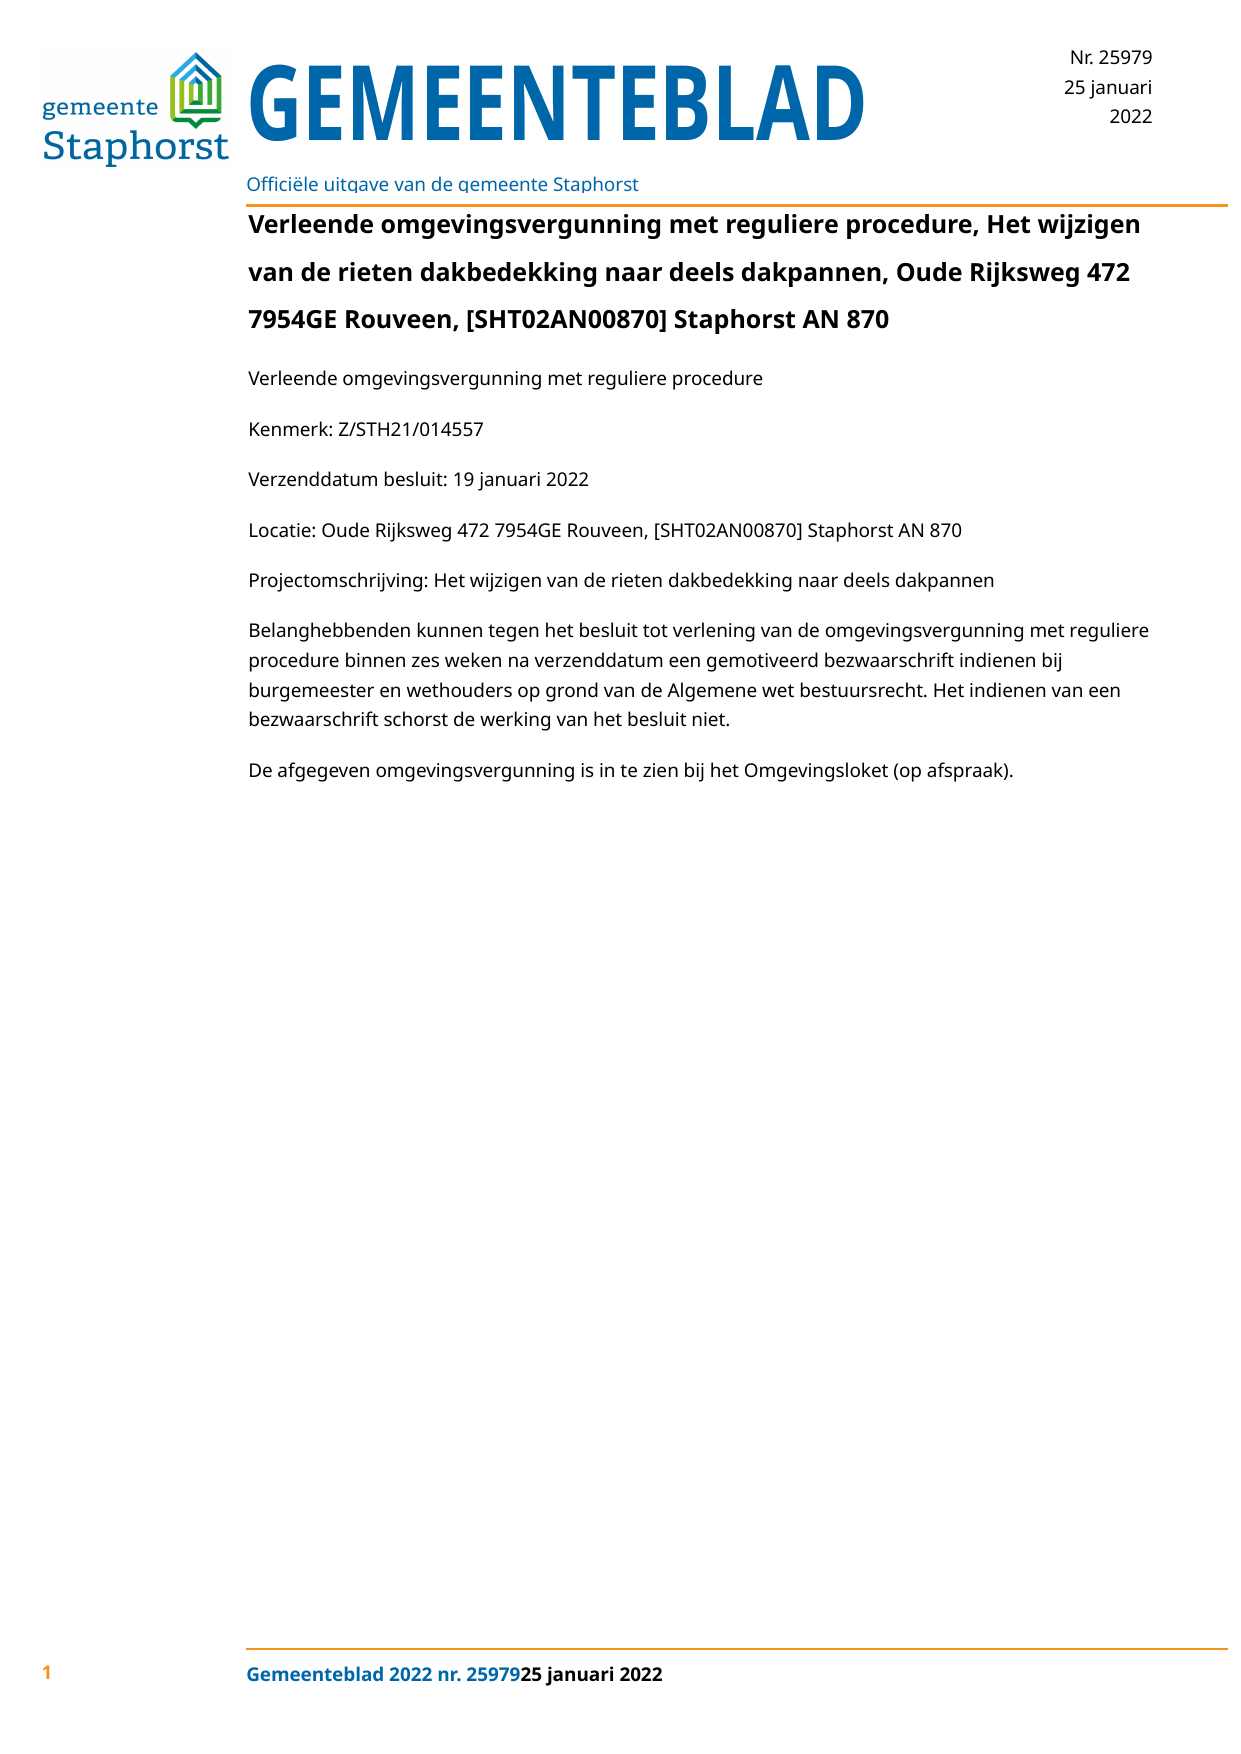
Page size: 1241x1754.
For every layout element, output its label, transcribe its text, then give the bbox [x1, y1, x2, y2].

text Verzenddatum besluit: 19 januari 2022 [248, 466, 1152, 492]
picture [41, 47, 231, 172]
text Belanghebbenden kunnen tegen het besluit tot verlening van de omgevingsvergunning met reguliere procedure binnen zes weken na verzenddatum een gemotiveerd bezwaarschrift indienen bij burgemeester en wethouders op grond van de Algemene wet bestuursrecht. Het indienen van een bezwaarschrift schorst de werking van het besluit niet. [248, 618, 1152, 732]
text Kenmerk: Z/STH21/014557 [248, 416, 1152, 442]
text Verleende omgevingsvergunning met reguliere procedure, Het wijzigen van de rieten dakbedekking naar deels dakpannen, Oude Rijksweg 472 7954GE Rouveen, [SHT02AN00870] Staphorst AN 870 [248, 207, 1152, 336]
text Locatie: Oude Rijksweg 472 7954GE Rouveen, [SHT02AN00870] Staphorst AN 870 [248, 517, 1152, 542]
text Verleende omgevingsvergunning met reguliere procedure [248, 366, 1152, 391]
text Projectomschrijving: Het wijzigen van de rieten dakbedekking naar deels dakpannen [248, 567, 1152, 593]
text De afgegeven omgevingsvergunning is in te zien bij het Omgevingsloket (op afspraak). [248, 757, 1152, 782]
